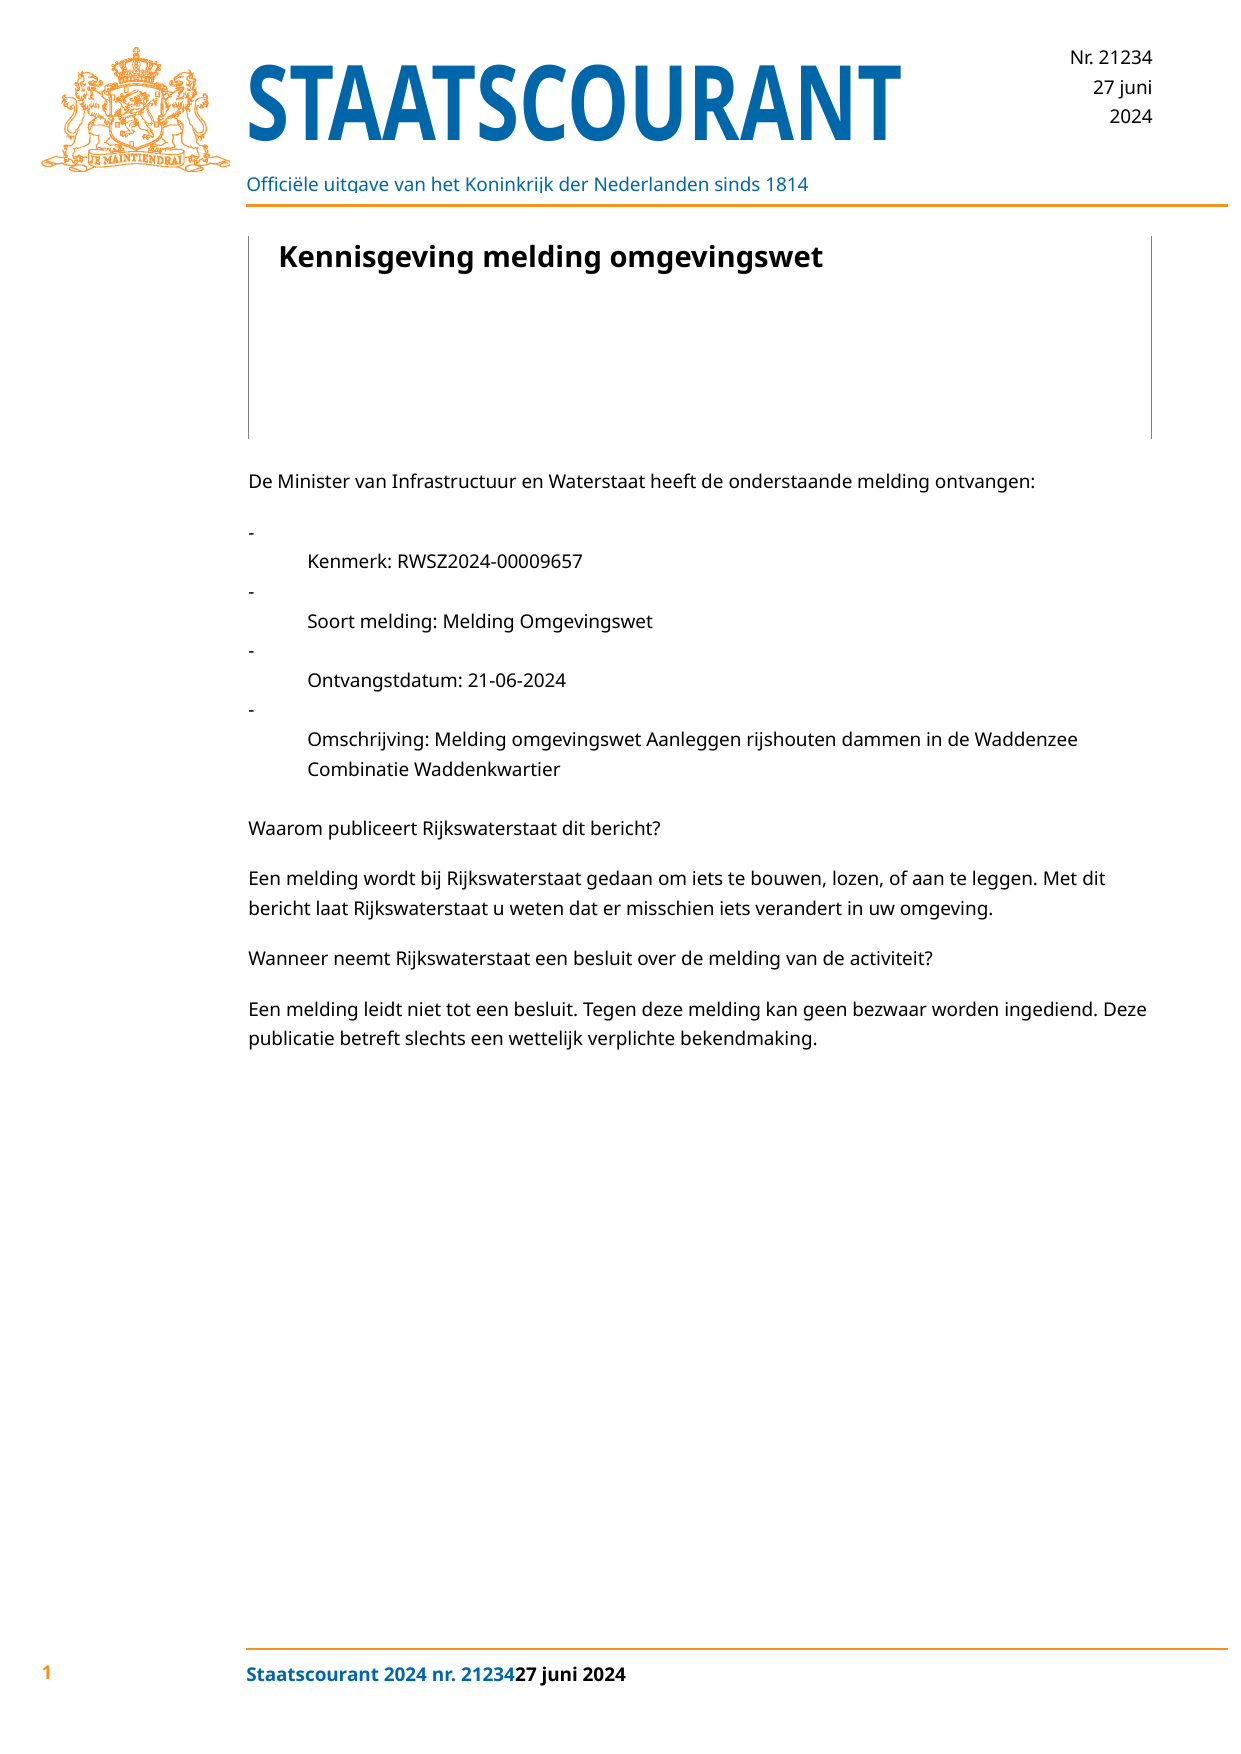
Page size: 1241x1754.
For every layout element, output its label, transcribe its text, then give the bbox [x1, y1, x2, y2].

text Wanneer neemt Rijkswaterstaat een besluit over de melding van de activiteit? [248, 945, 1152, 971]
text Een melding leidt niet tot een besluit. Tegen deze melding kan geen bezwaar worden ingediend. Deze publicatie betreft slechts een wettelijk verplichte bekendmaking. [248, 996, 1152, 1051]
list Omschrijving: Melding omgevingswet Aanleggen rijshouten dammen in de Waddenzee Combinatie Waddenkwartier [248, 726, 1152, 781]
list Ontvangstdatum: 21-06-2024 [248, 667, 1152, 693]
table_header [850, 236, 912, 413]
table_header [850, 414, 1151, 439]
table_header Kennisgeving melding omgevingswet [249, 236, 850, 439]
list Soort melding: Melding Omgevingswet [248, 608, 1152, 633]
text De Minister van Infrastructuur en Waterstaat heeft de onderstaande melding ontvangen: [248, 469, 1152, 494]
list Kenmerk: RWSZ2024-00009657 [248, 549, 1152, 574]
table_header [1090, 236, 1151, 413]
text Waarom publiceert Rijkswaterstaat dit bericht? [248, 815, 1152, 841]
text Een melding wordt bij Rijkswaterstaat gedaan om iets te bouwen, lozen, of aan te leggen. Met dit bericht laat Rijkswaterstaat u weten dat er misschien iets verandert in uw omgeving. [248, 865, 1152, 921]
picture [912, 236, 1090, 414]
picture [41, 47, 231, 172]
